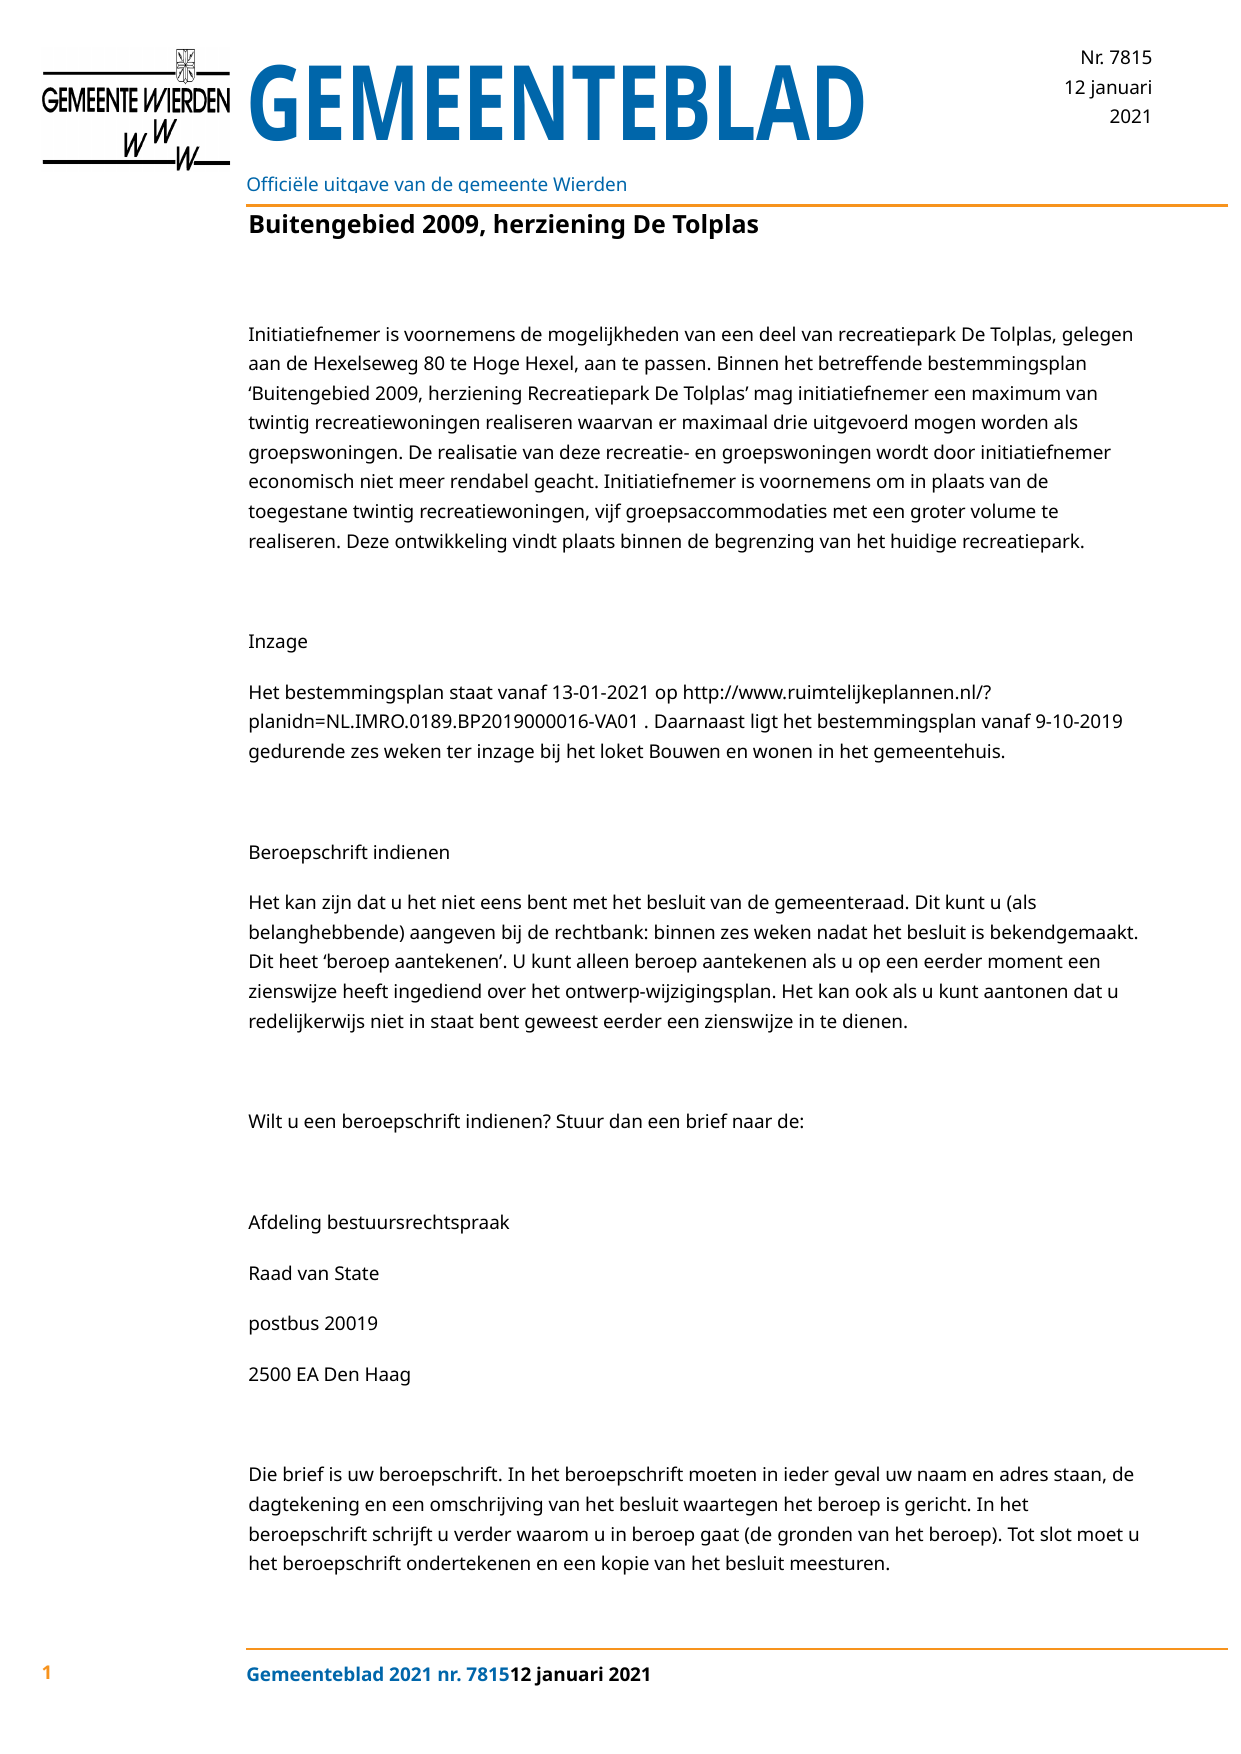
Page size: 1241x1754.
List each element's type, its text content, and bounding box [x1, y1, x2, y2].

text 2500 EA Den Haag [248, 1361, 1152, 1386]
text Inzage [248, 629, 1152, 654]
picture [41, 47, 231, 172]
text Afdeling bestuursrechtspraak [248, 1209, 1152, 1235]
text Buitengebied 2009, herziening De Tolplas [248, 207, 1152, 241]
text Wilt u een beroepschrift indienen? Stuur dan een brief naar de: [248, 1109, 1152, 1134]
text Het kan zijn dat u het niet eens bent met het besluit van de gemeenteraad. Dit kunt u (als belanghebbende) aangeven bij de rechtbank: binnen zes weken nadat het besluit is bekendgemaakt. Dit heet ‘beroep aantekenen’. U kunt alleen beroep aantekenen als u op een eerder moment een zienswijze heeft ingediend over het ontwerp-wijzigingsplan. Het kan ook als u kunt aantonen dat u redelijkerwijs niet in staat bent geweest eerder een zienswijze in te dienen. [248, 889, 1152, 1033]
text Het bestemmingsplan staat vanaf 13-01-2021 op http://www.ruimtelijkeplannen.nl/?planidn=NL.IMRO.0189.BP2019000016-VA01 . Daarnaast ligt het bestemmingsplan vanaf 9-10-2019 gedurende zes weken ter inzage bij het loket Bouwen en wonen in het gemeentehuis. [248, 679, 1152, 764]
text Die brief is uw beroepschrift. In het beroepschrift moeten in ieder geval uw naam en adres staan, de dagtekening en een omschrijving van het besluit waartegen het beroep is gericht. In het beroepschrift schrijft u verder waarom u in beroep gaat (de gronden van het beroep). Tot slot moet u het beroepschrift ondertekenen en een kopie van het besluit meesturen. [248, 1462, 1152, 1576]
text Beroepschrift indienen [248, 839, 1152, 865]
text Initiatiefnemer is voornemens de mogelijkheden van een deel van recreatiepark De Tolplas, gelegen aan de Hexelseweg 80 te Hoge Hexel, aan te passen. Binnen het betreffende bestemmingsplan ‘Buitengebied 2009, herziening Recreatiepark De Tolplas’ mag initiatiefnemer een maximum van twintig recreatiewoningen realiseren waarvan er maximaal drie uitgevoerd mogen worden als groepswoningen. De realisatie van deze recreatie- en groepswoningen wordt door initiatiefnemer economisch niet meer rendabel geacht. Initiatiefnemer is voornemens om in plaats van de toegestane twintig recreatiewoningen, vijf groepsaccommodaties met een groter volume te realiseren. Deze ontwikkeling vindt plaats binnen de begrenzing van het huidige recreatiepark. [248, 321, 1152, 553]
text Raad van State [248, 1260, 1152, 1286]
text postbus 20019 [248, 1310, 1152, 1336]
